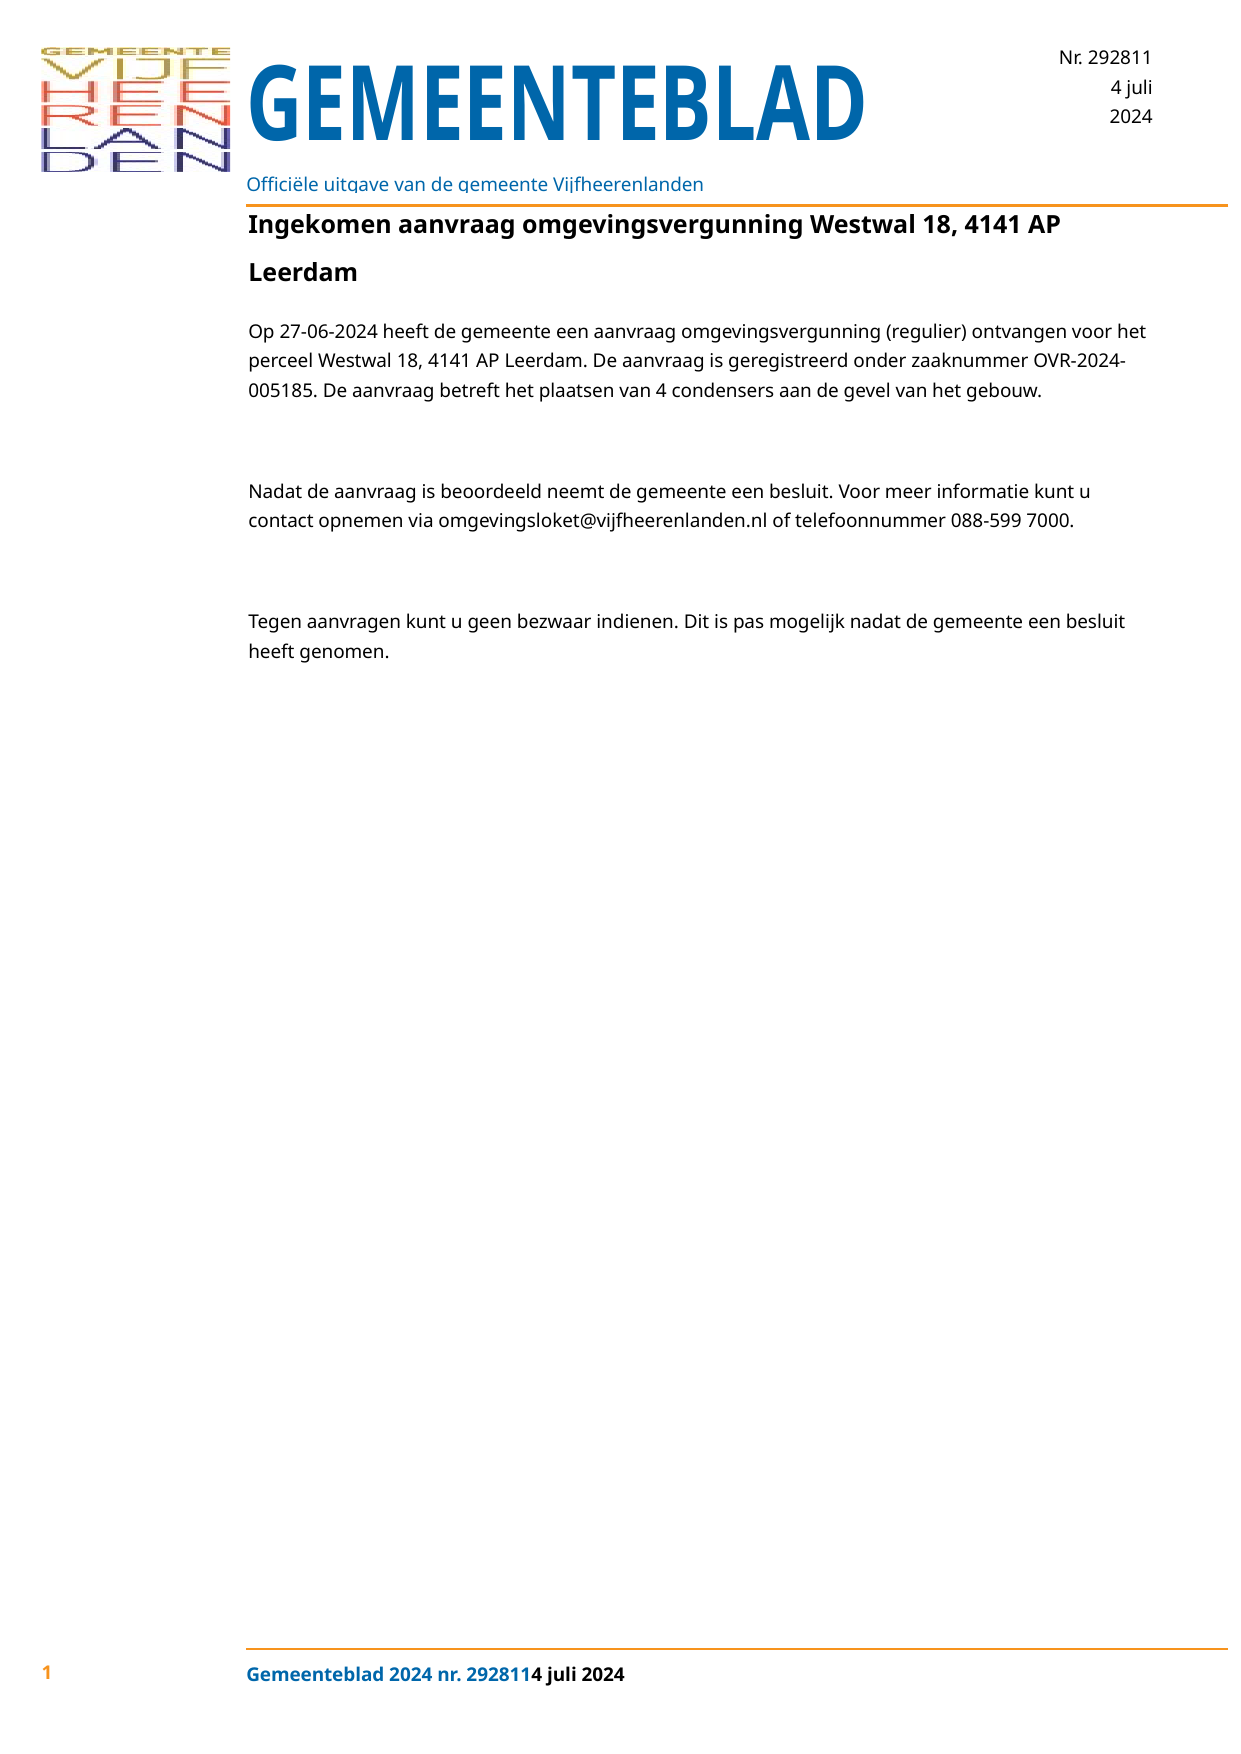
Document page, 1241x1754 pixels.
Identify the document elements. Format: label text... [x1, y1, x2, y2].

text Nadat de aanvraag is beoordeeld neemt de gemeente een besluit. Voor meer informatie kunt u contact opnemen via omgevingsloket@vijfheerenlanden.nl of telefoonnummer 088-599 7000. [248, 478, 1152, 533]
text Tegen aanvragen kunt u geen bezwaar indienen. Dit is pas mogelijk nadat de gemeente een besluit heeft genomen. [248, 608, 1152, 664]
text Op 27-06-2024 heeft de gemeente een aanvraag omgevingsvergunning (regulier) ontvangen voor het perceel Westwal 18, 4141 AP Leerdam. De aanvraag is geregistreerd onder zaaknummer OVR-2024-005185. De aanvraag betreft het plaatsen van 4 condensers aan de gevel van het gebouw. [248, 318, 1152, 403]
text Ingekomen aanvraag omgevingsvergunning Westwal 18, 4141 AP Leerdam [248, 207, 1152, 288]
picture [41, 47, 231, 172]
